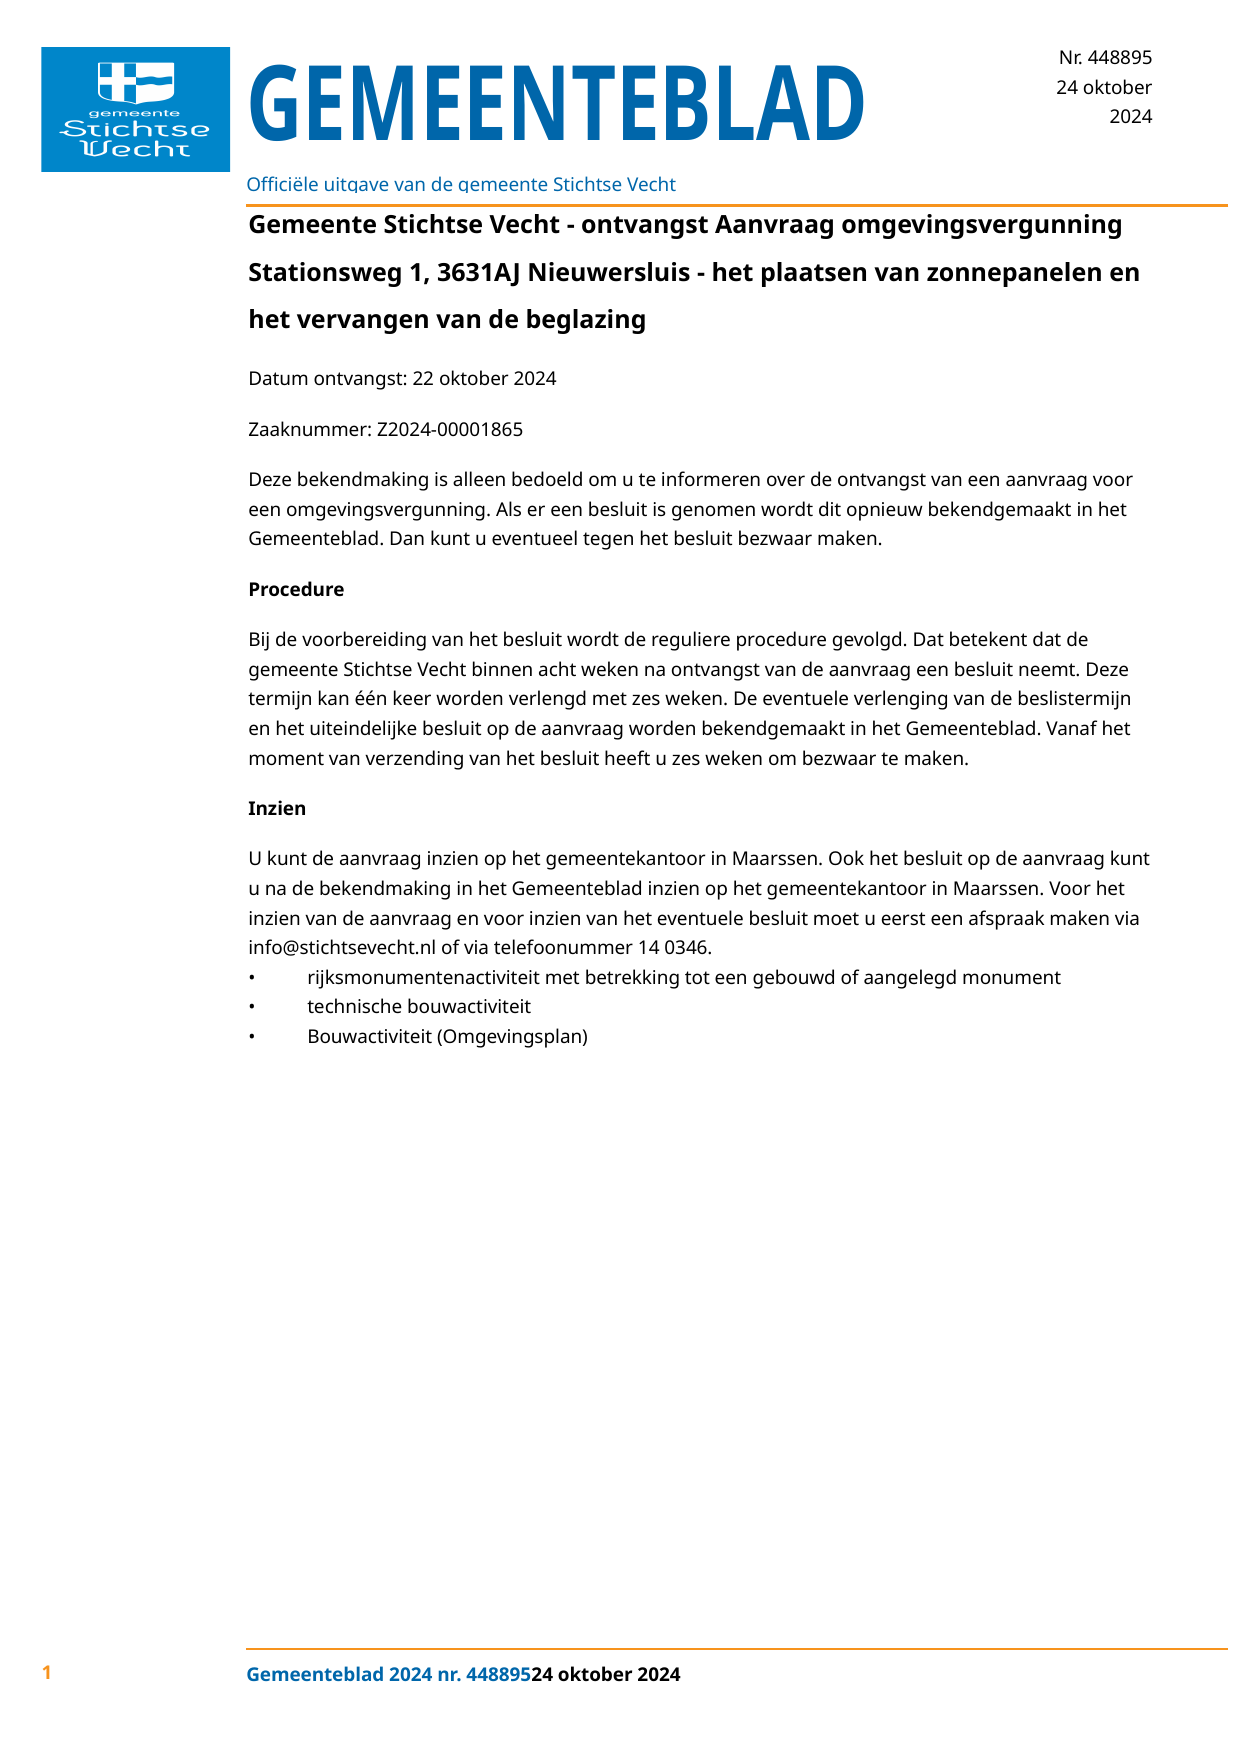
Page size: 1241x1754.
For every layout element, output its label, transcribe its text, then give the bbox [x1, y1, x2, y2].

list rijksmonumentenactiviteit met betrekking tot een gebouwd of aangelegd monument [248, 964, 1152, 989]
list technische bouwactiviteit [248, 993, 1152, 1019]
text Zaaknummer: Z2024-00001865 [248, 416, 1152, 442]
picture [99, 63, 135, 101]
text Datum ontvangst: 22 oktober 2024 [248, 366, 1152, 391]
text Deze bekendmaking is alleen bedoeld om u te informeren over de ontvangst van een aanvraag voor een omgevingsvergunning. Als er een besluit is genomen wordt dit opnieuw bekendgemaakt in het Gemeenteblad. Dan kunt u eventueel tegen het besluit bezwaar maken. [248, 466, 1152, 551]
text U kunt de aanvraag inzien op het gemeentekantoor in Maarssen. Ook het besluit op de aanvraag kunt u na de bekendmaking in het Gemeenteblad inzien op het gemeentekantoor in Maarssen. Voor het inzien van de aanvraag en voor inzien van het eventuele besluit moet u eerst een afspraak maken via info@stichtsevecht.nl of via telefoonummer 14 0346. [248, 846, 1152, 960]
list Bouwactiviteit (Omgevingsplan) [248, 1023, 1152, 1049]
text Gemeente Stichtse Vecht - ontvangst Aanvraag omgevingsvergunning Stationsweg 1, 3631AJ Nieuwersluis - het plaatsen van zonnepanelen en het vervangen van de beglazing [248, 207, 1152, 336]
picture [137, 63, 174, 103]
text Bij de voorbereiding van het besluit wordt de reguliere procedure gevolgd. Dat betekent dat de gemeente Stichtse Vecht binnen acht weken na ontvangst van de aanvraag een besluit neemt. Deze termijn kan één keer worden verlengd met zes weken. De eventuele verlenging van de beslistermijn en het uiteindelijke besluit op de aanvraag worden bekendgemaakt in het Gemeenteblad. Vanaf het moment van verzending van het besluit heeft u zes weken om bezwaar te maken. [248, 626, 1152, 770]
text Procedure [248, 576, 1152, 602]
text Inzien [248, 795, 1152, 821]
